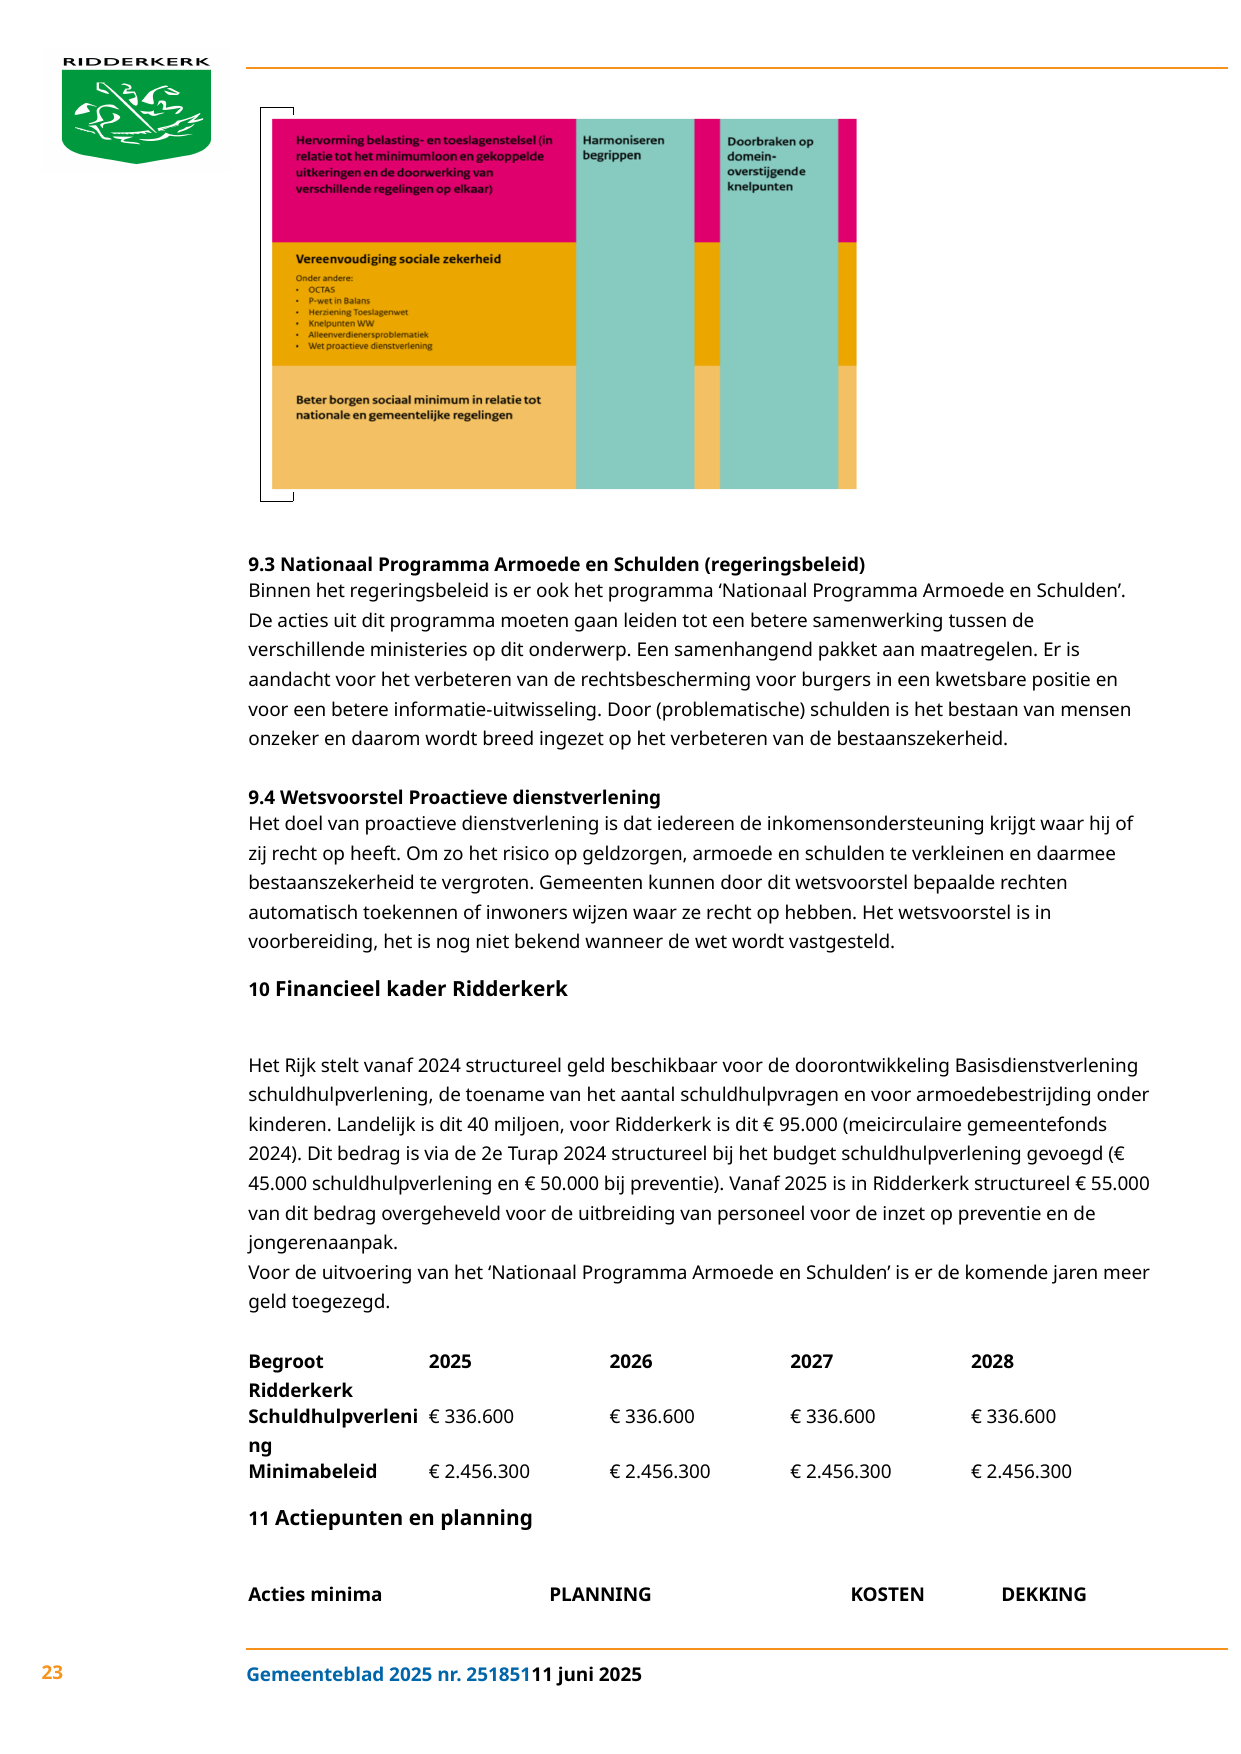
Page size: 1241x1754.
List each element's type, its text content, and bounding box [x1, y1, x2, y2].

picture [268, 115, 860, 492]
text 9.3 Nationaal Programma Armoede en Schulden (regeringsbeleid) [248, 552, 1152, 577]
text Het doel van proactieve dienstverlening is dat iedereen de inkomensondersteuning krijgt waar hij of zij recht op heeft. Om zo het risico op geldzorgen, armoede en schulden te verkleinen en daarmee bestaanszekerheid te vergroten. Gemeenten kunnen door dit wetsvoorstel bepaalde rechten automatisch toekennen of inwoners wijzen waar ze recht op hebben. Het wetsvoorstel is in voorbereiding, het is nog niet bekend wanneer de wet wordt vastgesteld. [248, 810, 1152, 954]
text Binnen het regeringsbeleid is er ook het programma ‘Nationaal Programma Armoede en Schulden’. [248, 577, 1152, 603]
table_cell € 336.600 [429, 1403, 609, 1458]
table_header DEKKING [1001, 1581, 1152, 1607]
table_header 2028 [971, 1348, 1152, 1403]
table_cell € 2.456.300 [609, 1459, 790, 1484]
table_cell € 2.456.300 [429, 1459, 609, 1484]
table_header Acties minima [248, 1581, 549, 1607]
table_cell € 2.456.300 [790, 1459, 971, 1484]
table_cell € 336.600 [971, 1403, 1152, 1458]
text 9.4 Wetsvoorstel Proactieve dienstverlening [248, 784, 1152, 810]
table_header KOSTEN [850, 1581, 1001, 1607]
table_header Begroot Ridderkerk [248, 1348, 429, 1403]
table_header 2026 [609, 1348, 790, 1403]
text 11 Actiepunten en planning [248, 1503, 1152, 1532]
table_header 2027 [790, 1348, 971, 1403]
table_cell € 2.456.300 [971, 1459, 1152, 1484]
table_header PLANNING [549, 1581, 850, 1607]
text 10 Financieel kader Ridderkerk [248, 974, 1152, 1003]
table_cell Schuldhulpverlening [248, 1403, 429, 1458]
table_header 2025 [429, 1348, 609, 1403]
text Het Rijk stelt vanaf 2024 structureel geld beschikbaar voor de doorontwikkeling Basisdienstverlening schuldhulpverlening, de toename van het aantal schuldhulpvragen en voor armoedebestrijding onder kinderen. Landelijk is dit 40 miljoen, voor Ridderkerk is dit € 95.000 (meicirculaire gemeentefonds 2024). Dit bedrag is via de 2e Turap 2024 structureel bij het budget schuldhulpverlening gevoegd (€ 45.000 schuldhulpverlening en € 50.000 bij preventie). Vanaf 2025 is in Ridderkerk structureel € 55.000 van dit bedrag overgeheveld voor de uitbreiding van personeel voor de inzet op preventie en de jongerenaanpak. [248, 1052, 1152, 1255]
table_cell € 336.600 [609, 1403, 790, 1458]
text Voor de uitvoering van het ‘Nationaal Programma Armoede en Schulden’ is er de komende jaren meer geld toegezegd. [248, 1259, 1152, 1314]
text De acties uit dit programma moeten gaan leiden tot een betere samenwerking tussen de verschillende ministeries op dit onderwerp. Een samenhangend pakket aan maatregelen. Er is aandacht voor het verbeteren van de rechtsbescherming voor burgers in een kwetsbare positie en voor een betere informatie-uitwisseling. Door (problematische) schulden is het bestaan van mensen onzeker en daarom wordt breed ingezet op het verbeteren van de bestaanszekerheid. [248, 607, 1152, 751]
table_cell € 336.600 [790, 1403, 971, 1458]
picture [41, 47, 231, 172]
table_cell Minimabeleid [248, 1459, 429, 1484]
